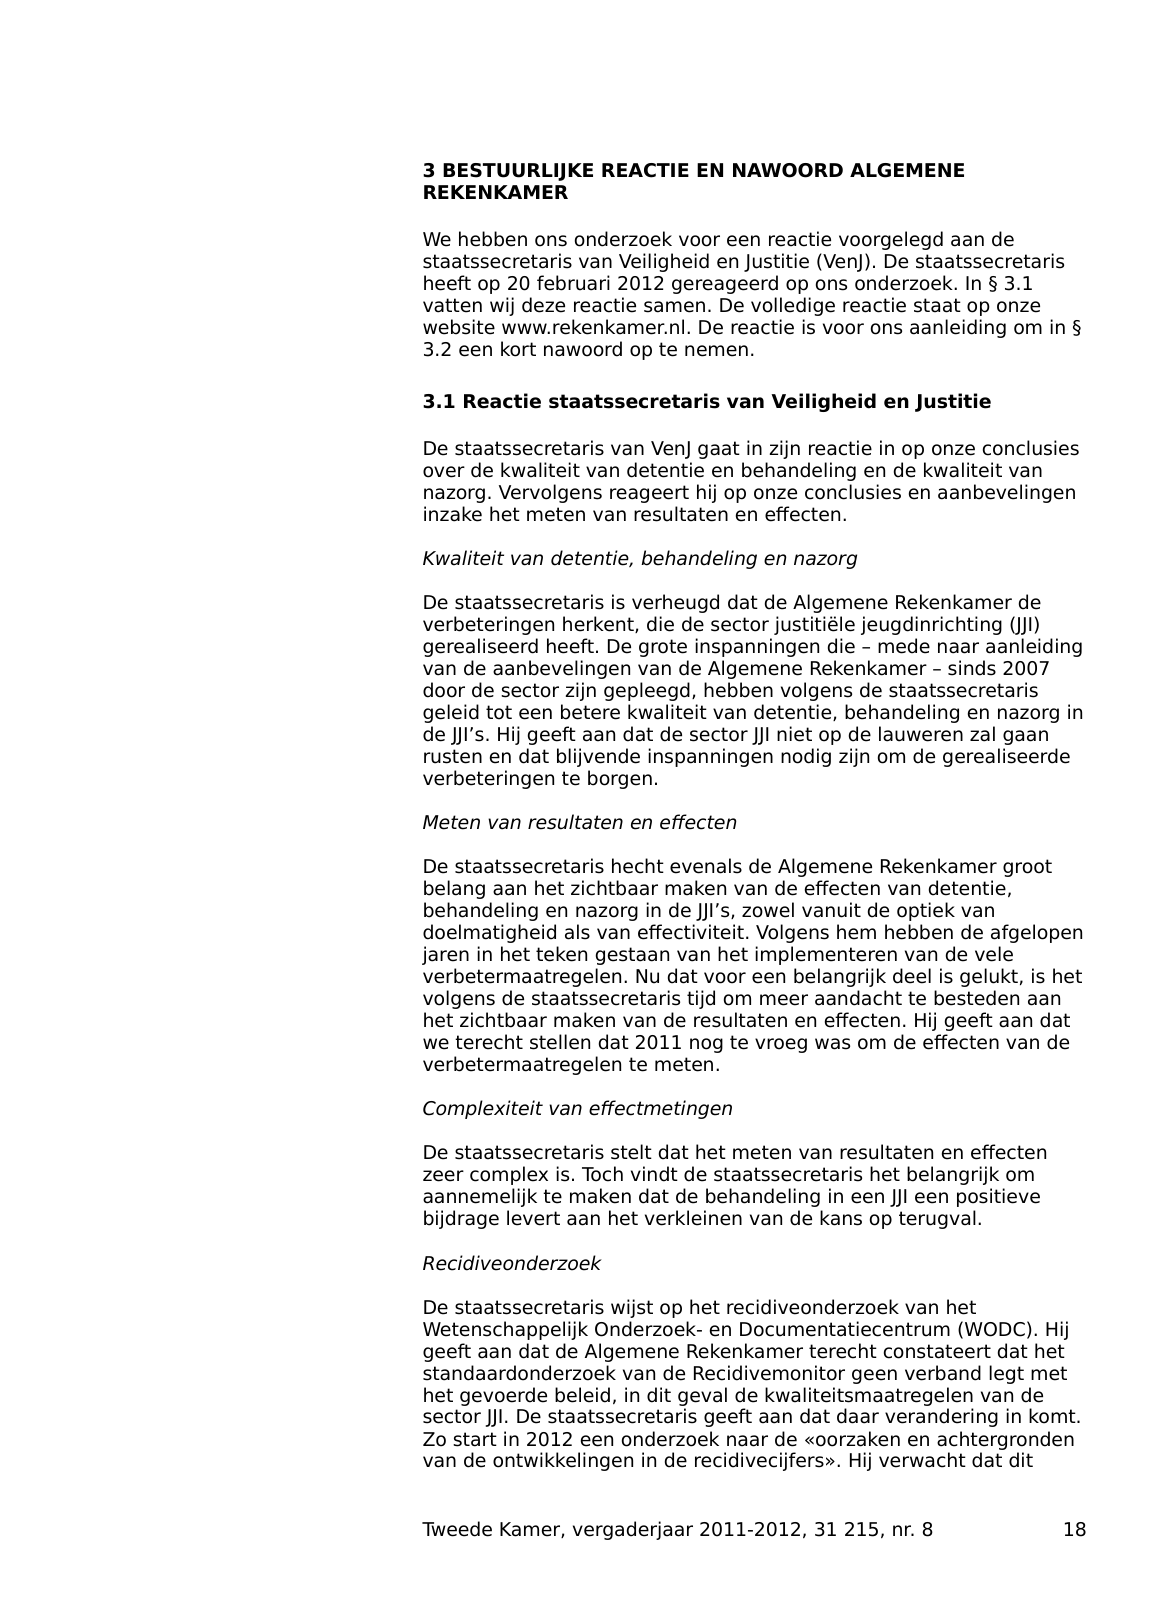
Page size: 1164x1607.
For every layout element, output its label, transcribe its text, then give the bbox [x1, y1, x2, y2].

text We hebben ons onderzoek voor een reactie voorgelegd aan de staatssecretaris van Veiligheid en Justitie (VenJ). De staatssecretaris heeft op 20 februari 2012 gereageerd op ons onderzoek. In § 3.1 vatten wij deze reactie samen. De volledige reactie staat op onze website www.rekenkamer.nl. De reactie is voor ons aanleiding om in § 3.2 een kort nawoord op te nemen. [422, 229, 1087, 361]
text De staatssecretaris is verheugd dat de Algemene Rekenkamer de verbeteringen herkent, die de sector justitiële jeugdinrichting (JJI) gerealiseerd heeft. De grote inspanningen die – mede naar aanleiding van de aanbevelingen van de Algemene Rekenkamer – sinds 2007 door de sector zijn gepleegd, hebben volgens de staatssecretaris geleid tot een betere kwaliteit van detentie, behandeling en nazorg in de JJI’s. Hij geeft aan dat de sector JJI niet op de lauweren zal gaan rusten en dat blijvende inspanningen nodig zijn om de gerealiseerde verbeteringen te borgen. [422, 592, 1087, 790]
text De staatssecretaris wijst op het recidiveonderzoek van het Wetenschappelijk Onderzoek- en Documentatiecentrum (WODC). Hij geeft aan dat de Algemene Rekenkamer terecht constateert dat het standaardonderzoek van de Recidivemonitor geen verband legt met het gevoerde beleid, in dit geval de kwaliteitsmaatregelen van de sector JJI. De staatssecretaris geeft aan dat daar verandering in komt. Zo start in 2012 een onderzoek naar de «oorzaken en achtergronden van de ontwikkelingen in de recidivecijfers». Hij verwacht dat dit [422, 1297, 1087, 1472]
subtitle 3.1 Reactie staatssecretaris van Veiligheid en Justitie [422, 391, 1087, 413]
subtitle Kwaliteit van detentie, behandeling en nazorg [422, 548, 1087, 570]
subtitle Recidiveonderzoek [422, 1252, 1087, 1274]
subtitle 3 BESTUURLIJKE REACTIE EN NAWOORD ALGEMENE REKENKAMER [422, 160, 1087, 204]
text De staatssecretaris stelt dat het meten van resultaten en effecten zeer complex is. Toch vindt de staatssecretaris het belangrijk om aannemelijk te maken dat de behandeling in een JJI een positieve bijdrage levert aan het verkleinen van de kans op terugval. [422, 1142, 1087, 1230]
subtitle Complexiteit van effectmetingen [422, 1098, 1087, 1120]
text De staatssecretaris hecht evenals de Algemene Rekenkamer groot belang aan het zichtbaar maken van de effecten van detentie, behandeling en nazorg in de JJI’s, zowel vanuit de optiek van doelmatigheid als van effectiviteit. Volgens hem hebben de afgelopen jaren in het teken gestaan van het implementeren van de vele verbetermaatregelen. Nu dat voor een belangrijk deel is gelukt, is het volgens de staatssecretaris tijd om meer aandacht te besteden aan het zichtbaar maken van de resultaten en effecten. Hij geeft aan dat we terecht stellen dat 2011 nog te vroeg was om de effecten van de verbetermaatregelen te meten. [422, 856, 1087, 1076]
text De staatssecretaris van VenJ gaat in zijn reactie in op onze conclusies over de kwaliteit van detentie en behandeling en de kwaliteit van nazorg. Vervolgens reageert hij op onze conclusies en aanbevelingen inzake het meten van resultaten en effecten. [422, 438, 1087, 526]
subtitle Meten van resultaten en effecten [422, 812, 1087, 834]
